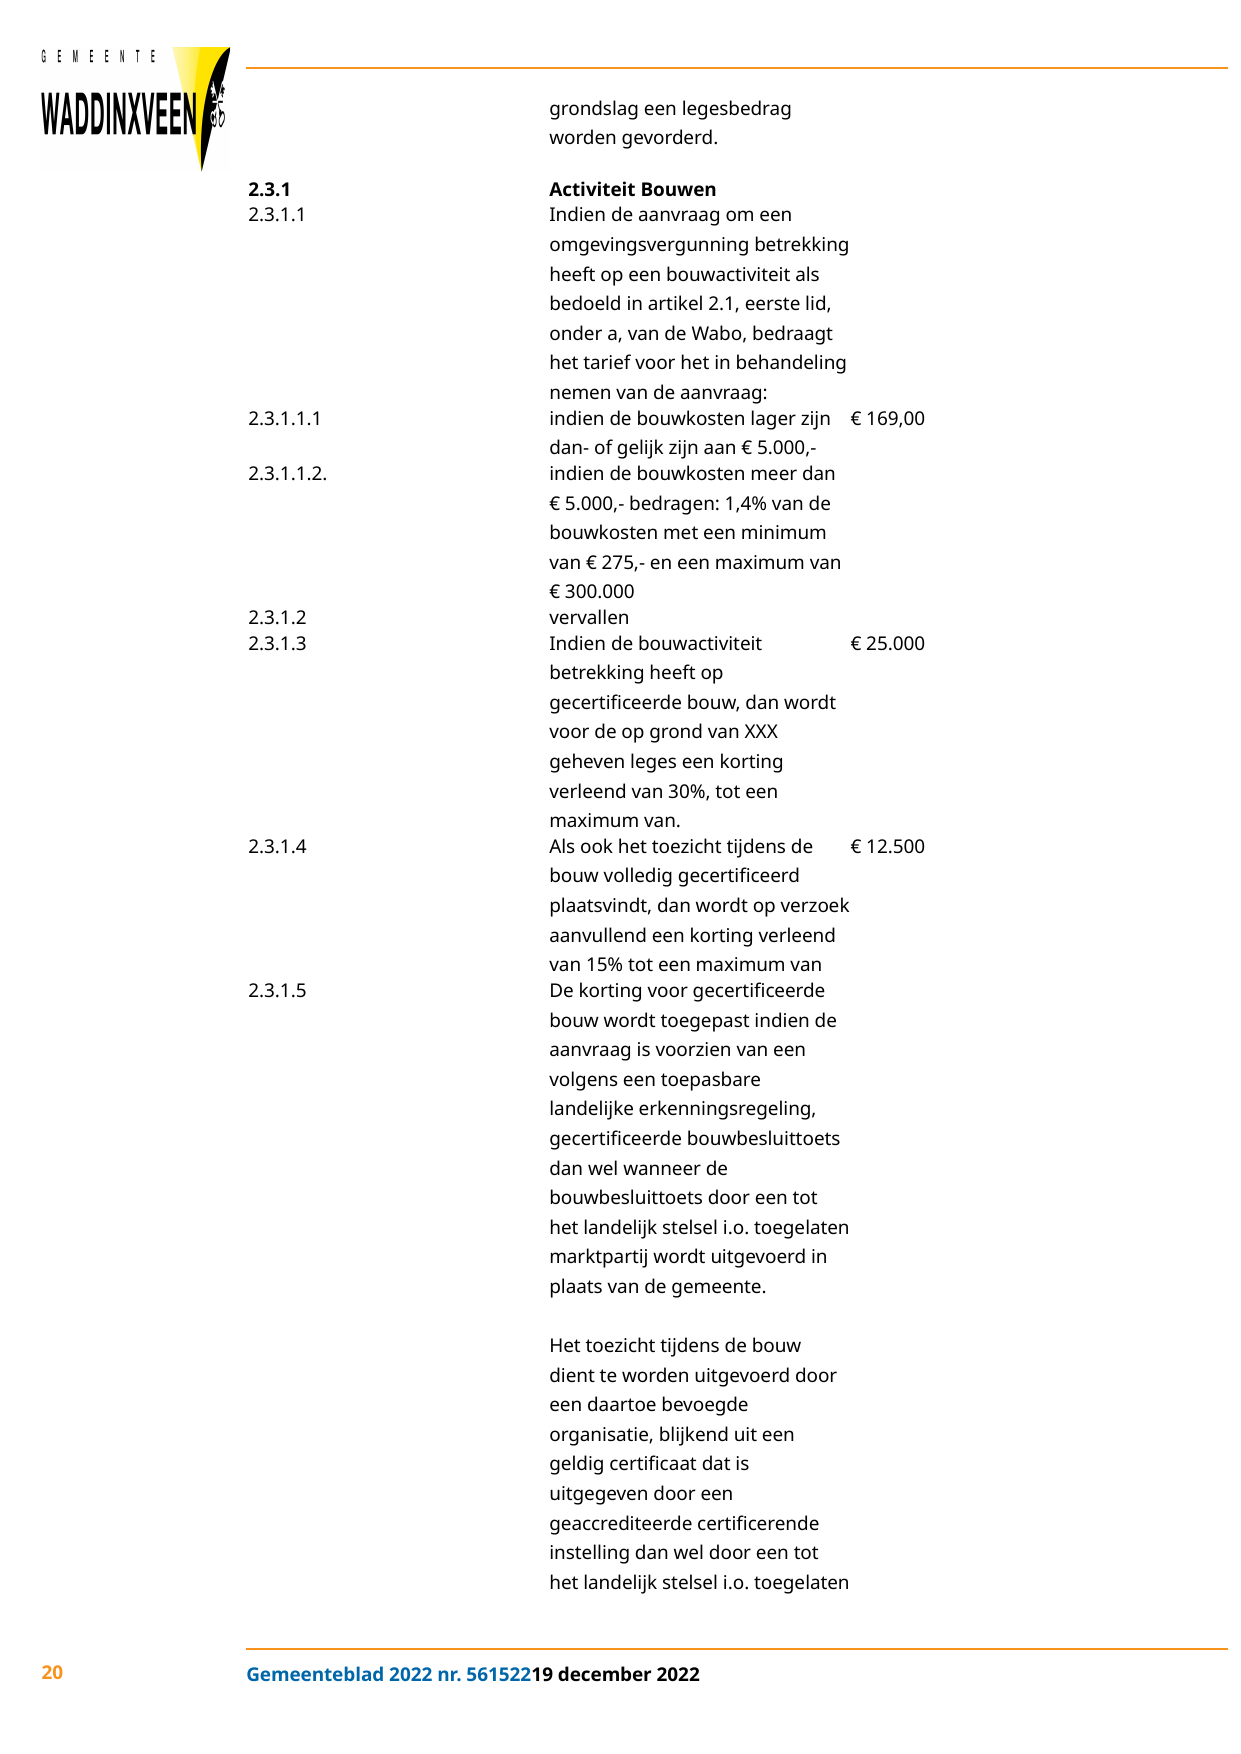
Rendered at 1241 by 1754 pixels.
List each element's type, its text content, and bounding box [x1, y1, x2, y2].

table_cell 2.3.1.4 [248, 833, 549, 977]
table_cell € 169,00 [850, 405, 1152, 460]
table_cell [850, 977, 1152, 1594]
table_cell [549, 150, 850, 176]
table_cell Als ook het toezicht tijdens de bouw volledig gecertificeerd plaatsvindt, dan wordt op verzoek aanvullend een korting verleend van 15% tot een maximum van [549, 833, 850, 977]
table_cell 2.3.1.2 [248, 604, 549, 630]
table_cell [850, 150, 1152, 176]
table_cell [850, 176, 1152, 202]
table_cell vervallen [549, 604, 850, 630]
table_cell indien de bouwkosten meer dan € 5.000,- bedragen: 1,4% van de bouwkosten met een minimum van € 275,- en een maximum van € 300.000 [549, 460, 850, 604]
table_cell € 25.000 [850, 630, 1152, 833]
table_cell [850, 460, 1152, 604]
table_cell Activiteit Bouwen [549, 176, 850, 202]
table_cell [850, 202, 1152, 405]
table_header [850, 95, 1152, 150]
table_header grondslag een legesbedrag worden gevorderd. [549, 95, 850, 150]
table_cell 2.3.1.1 [248, 202, 549, 405]
table_cell 2.3.1.1.1 [248, 405, 549, 460]
picture [41, 47, 231, 172]
table_cell € 12.500 [850, 833, 1152, 977]
table_cell 2.3.1.1.2. [248, 460, 549, 604]
table_cell De korting voor gecertificeerde bouw wordt toegepast indien de aanvraag is voorzien van een volgens een toepasbare landelijke erkenningsregeling, gecertificeerde bouwbesluittoets dan wel wanneer de bouwbesluittoets door een tot het landelijk stelsel i.o. toegelaten marktpartij wordt uitgevoerd in plaats van de gemeente. Het toezicht tijdens de bouw dient te worden uitgevoerd door een daartoe bevoegde organisatie, blijkend uit een geldig certificaat dat is uitgegeven door een geaccrediteerde certificerende instelling dan wel door een tot het landelijk stelsel i.o. toegelaten [549, 977, 850, 1594]
table_cell 2.3.1.5 [248, 977, 549, 1594]
table_header [248, 95, 549, 150]
table_cell Indien de bouwactiviteit betrekking heeft op gecertificeerde bouw, dan wordt voor de op grond van XXX geheven leges een korting verleend van 30%, tot een maximum van. [549, 630, 850, 833]
table_cell [248, 150, 549, 176]
table_cell [850, 604, 1152, 630]
table_cell 2.3.1 [248, 176, 549, 202]
table_cell 2.3.1.3 [248, 630, 549, 833]
table_cell indien de bouwkosten lager zijn dan- of gelijk zijn aan € 5.000,- [549, 405, 850, 460]
table_cell Indien de aanvraag om een omgevingsvergunning betrekking heeft op een bouwactiviteit als bedoeld in artikel 2.1, eerste lid, onder a, van de Wabo, bedraagt het tarief voor het in behandeling nemen van de aanvraag: [549, 202, 850, 405]
